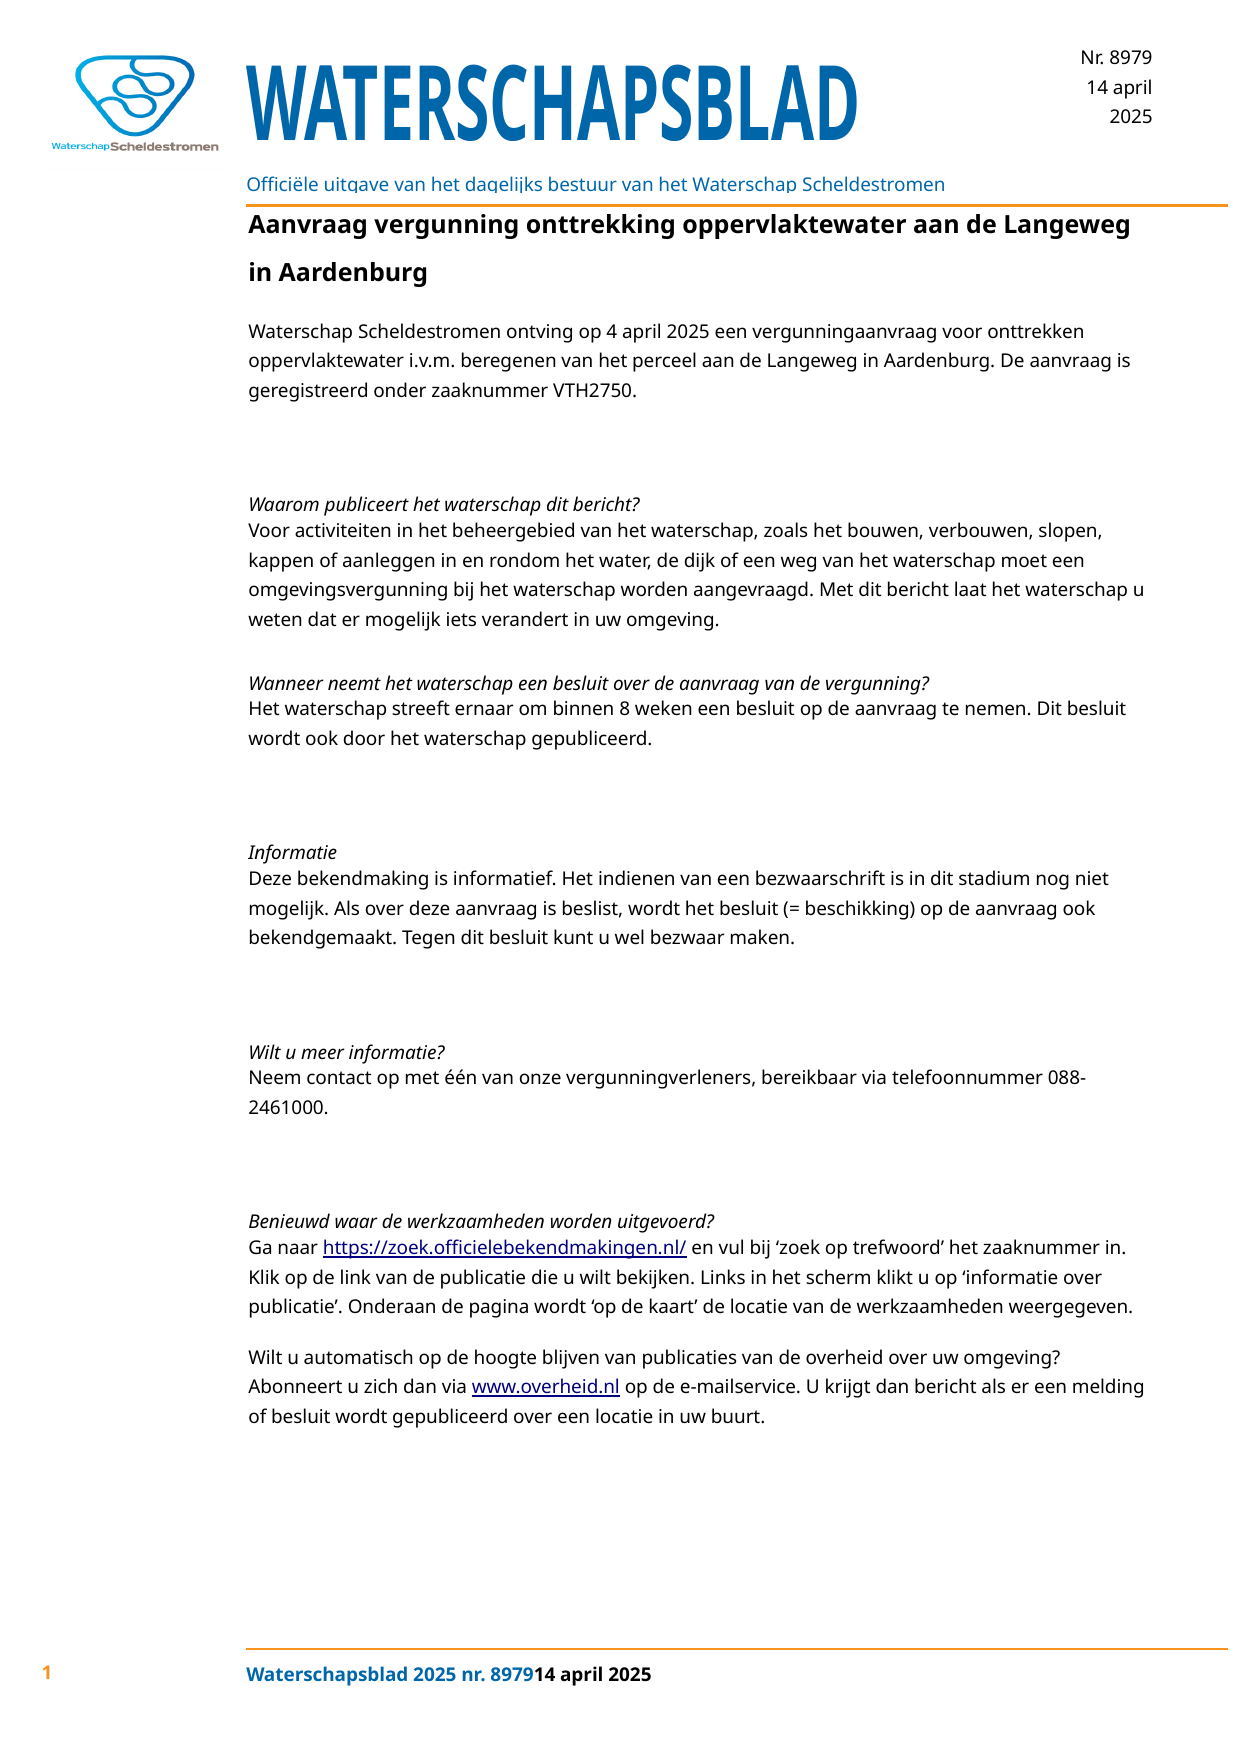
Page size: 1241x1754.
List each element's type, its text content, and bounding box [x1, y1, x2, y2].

text Benieuwd waar de werkzaamheden worden uitgevoerd? [248, 1208, 1152, 1234]
picture [41, 47, 231, 172]
text Ga naar https://zoek.officielebekendmakingen.nl/ en vul bij ‘zoek op trefwoord’ het zaaknummer in. Klik op de link van de publicatie die u wilt bekijken. Links in het scherm klikt u op ‘informatie over publicatie’. Onderaan de pagina wordt ‘op de kaart’ de locatie van de werkzaamheden weergegeven. [248, 1234, 1152, 1319]
text Waterschap Scheldestromen ontving op 4 april 2025 een vergunningaanvraag voor onttrekken oppervlaktewater i.v.m. beregenen van het perceel aan de Langeweg in Aardenburg. De aanvraag is geregistreerd onder zaaknummer VTH2750. [248, 318, 1152, 403]
text Informatie [248, 839, 1152, 865]
text Deze bekendmaking is informatief. Het indienen van een bezwaarschrift is in dit stadium nog niet mogelijk. Als over deze aanvraag is beslist, wordt het besluit (= beschikking) op de aanvraag ook bekendgemaakt. Tegen dit besluit kunt u wel bezwaar maken. [248, 865, 1152, 950]
text Wilt u meer informatie? [248, 1039, 1152, 1064]
text Aanvraag vergunning onttrekking oppervlaktewater aan de Langeweg in Aardenburg [248, 207, 1152, 288]
text Voor activiteiten in het beheergebied van het waterschap, zoals het bouwen, verbouwen, slopen, kappen of aanleggen in en rondom het water, de dijk of een weg van het waterschap moet een omgevingsvergunning bij het waterschap worden aangevraagd. Met dit bericht laat het waterschap u weten dat er mogelijk iets verandert in uw omgeving. [248, 517, 1152, 632]
text Het waterschap streeft ernaar om binnen 8 weken een besluit op de aanvraag te nemen. Dit besluit wordt ook door het waterschap gepubliceerd. [248, 696, 1152, 751]
text Wanneer neemt het waterschap een besluit over de aanvraag van de vergunning? [248, 670, 1152, 696]
text Neem contact op met één van onze vergunningverleners, bereikbaar via telefoonnummer 088-2461000. [248, 1064, 1152, 1120]
text Wilt u automatisch op de hoogte blijven van publicaties van de overheid over uw omgeving? Abonneert u zich dan via www.overheid.nl op de e-mailservice. U krijgt dan bericht als er een melding of besluit wordt gepubliceerd over een locatie in uw buurt. [248, 1344, 1152, 1429]
text Waarom publiceert het waterschap dit bericht? [248, 491, 1152, 517]
